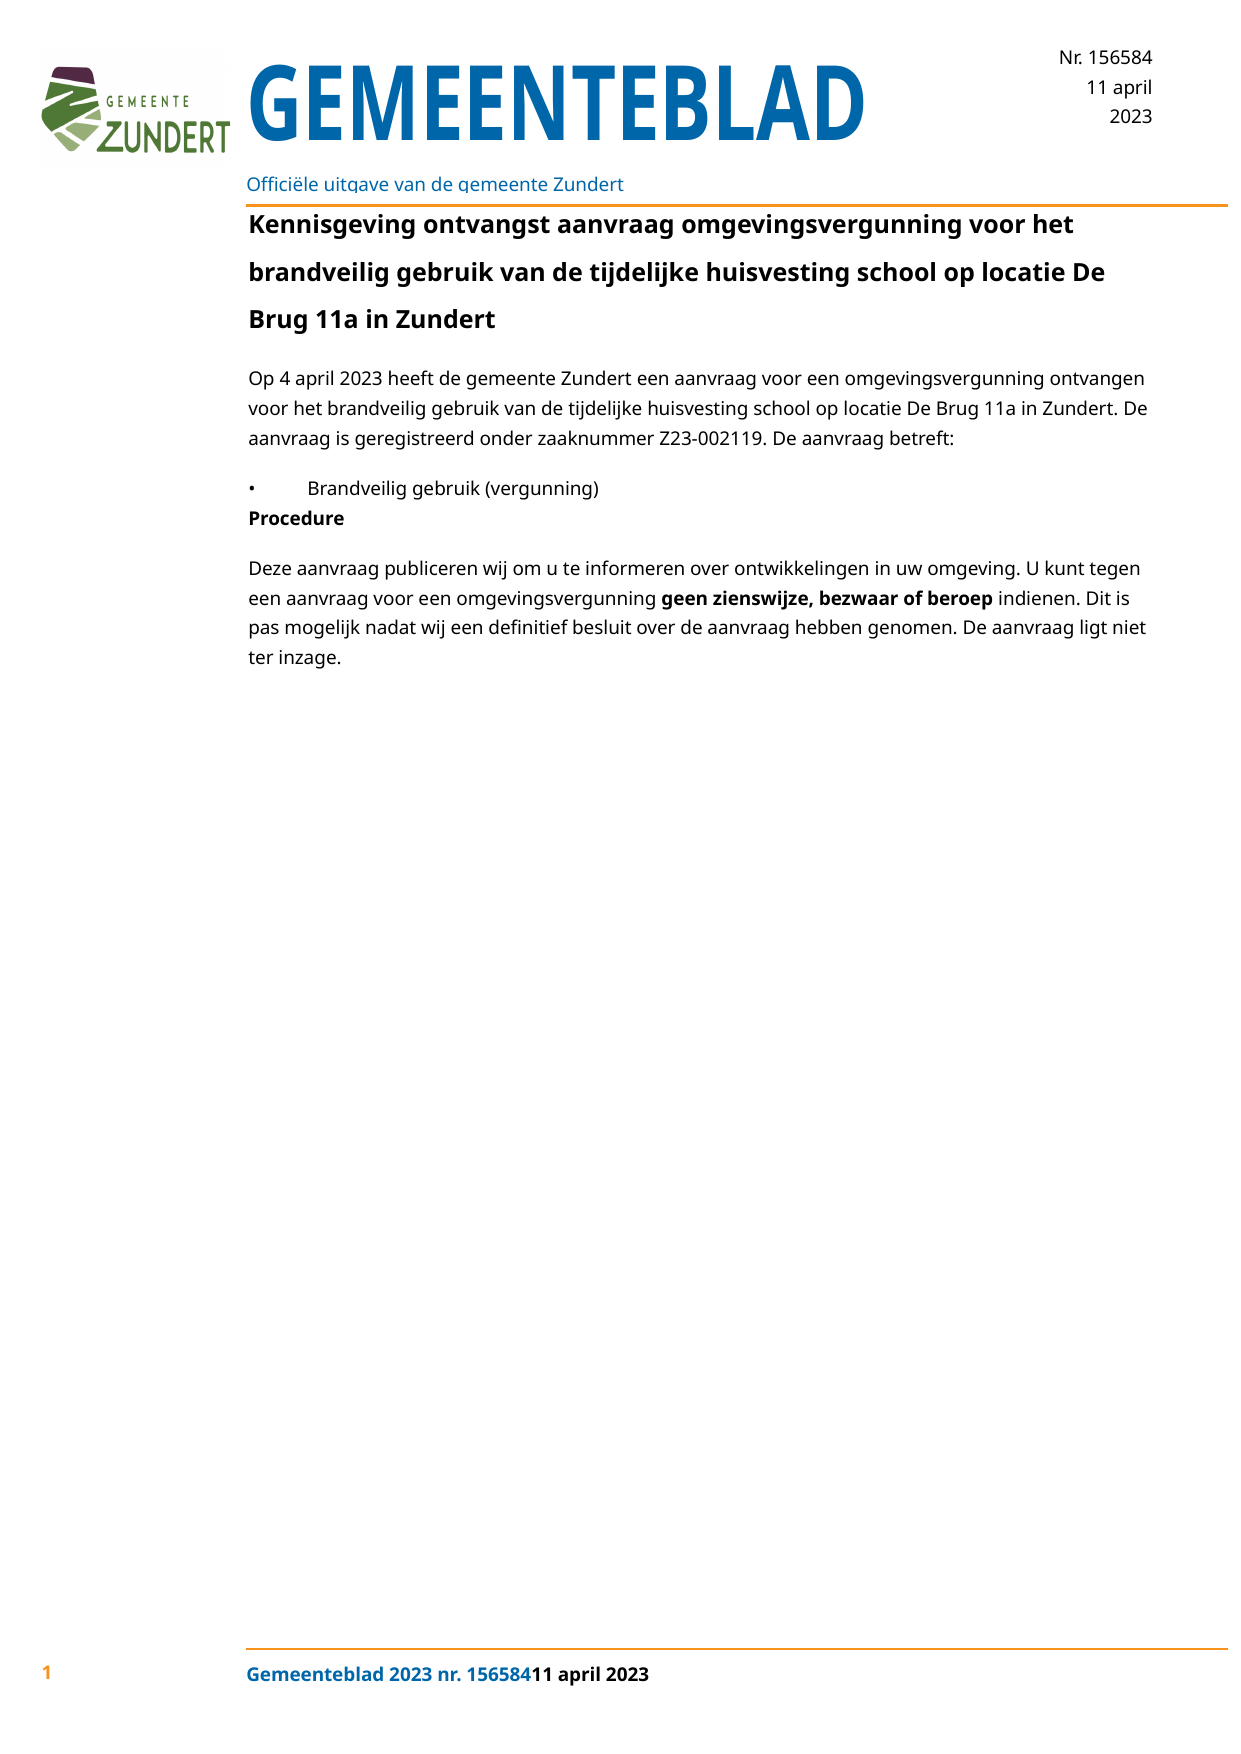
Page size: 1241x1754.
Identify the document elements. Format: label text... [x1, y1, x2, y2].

picture [41, 47, 231, 172]
list Brandveilig gebruik (vergunning) [248, 475, 1152, 501]
text Procedure [248, 505, 1152, 530]
text Op 4 april 2023 heeft de gemeente Zundert een aanvraag voor een omgevingsvergunning ontvangen voor het brandveilig gebruik van de tijdelijke huisvesting school op locatie De Brug 11a in Zundert. De aanvraag is geregistreerd onder zaaknummer Z23-002119. De aanvraag betreft: [248, 366, 1152, 450]
text Deze aanvraag publiceren wij om u te informeren over ontwikkelingen in uw omgeving. U kunt tegen een aanvraag voor een omgevingsvergunning geen zienswijze, bezwaar of beroep indienen. Dit is pas mogelijk nadat wij een definitief besluit over de aanvraag hebben genomen. De aanvraag ligt niet ter inzage. [248, 555, 1152, 669]
text Kennisgeving ontvangst aanvraag omgevingsvergunning voor het brandveilig gebruik van de tijdelijke huisvesting school op locatie De Brug 11a in Zundert [248, 207, 1152, 336]
